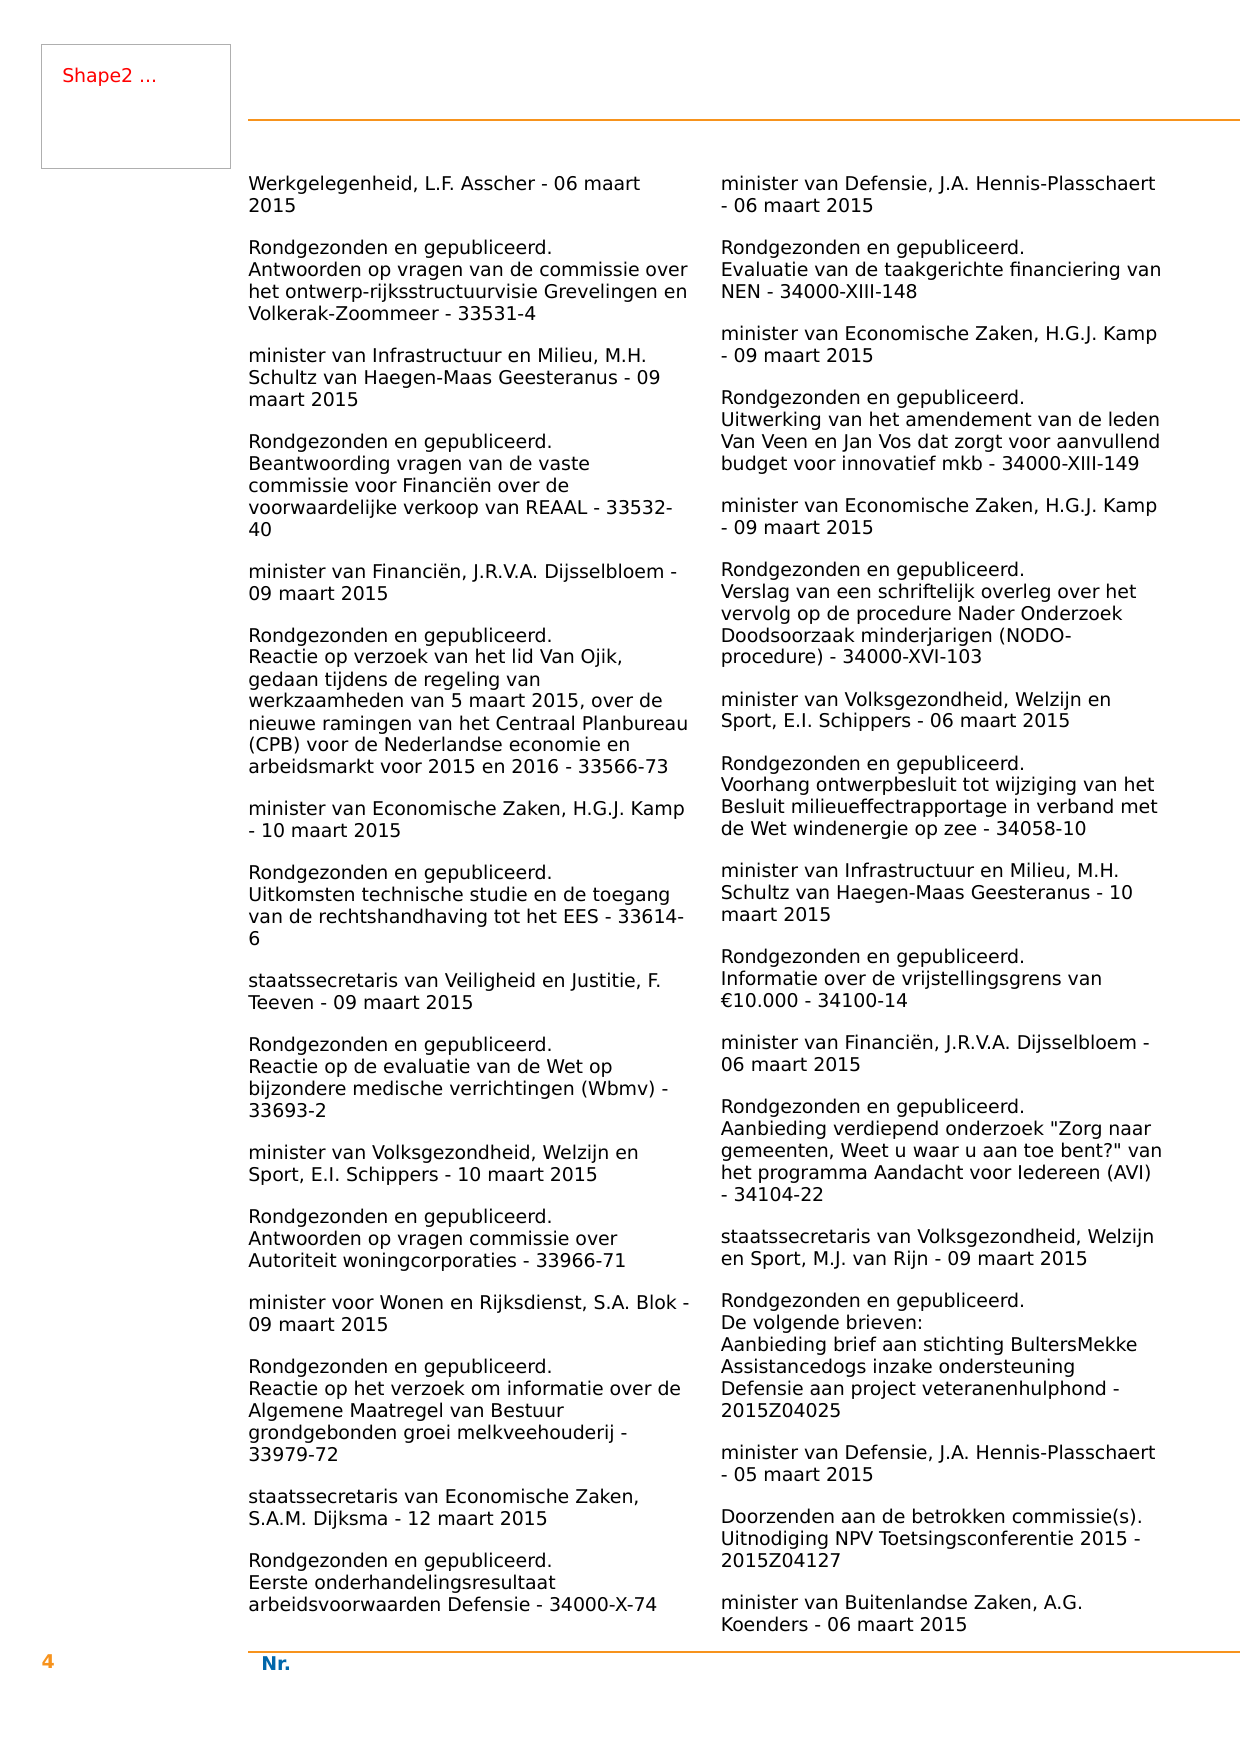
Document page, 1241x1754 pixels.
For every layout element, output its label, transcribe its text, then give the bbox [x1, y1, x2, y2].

text Rondgezonden en gepubliceerd. [721, 387, 1163, 409]
text Reactie op de evaluatie van de Wet op bijzondere medische verrichtingen (Wbmv) - 33693-2 [248, 1056, 691, 1122]
text minister voor Wonen en Rijksdienst, S.A. Blok - 09 maart 2015 [248, 1292, 691, 1336]
text Verslag van een schriftelijk overleg over het vervolg op de procedure Nader Onderzoek Doodsoorzaak minderjarigen (NODO-procedure) - 34000-XVI-103 [721, 581, 1163, 668]
text minister van Infrastructuur en Milieu, M.H. Schultz van Haegen-Maas Geesteranus - 10 maart 2015 [721, 860, 1163, 926]
text Rondgezonden en gepubliceerd. [248, 862, 691, 884]
text Reactie op het verzoek om informatie over de Algemene Maatregel van Bestuur grondgebonden groei melkveehouderij - 33979-72 [248, 1378, 691, 1466]
text Reactie op verzoek van het lid Van Ojik, gedaan tijdens de regeling van werkzaamheden van 5 maart 2015, over de nieuwe ramingen van het Centraal Planbureau (CPB) voor de Nederlandse economie en arbeidsmarkt voor 2015 en 2016 - 33566-73 [248, 646, 691, 778]
text Informatie over de vrijstellingsgrens van €10.000 - 34100-14 [721, 968, 1163, 1012]
text Werkgelegenheid, L.F. Asscher - 06 maart 2015 [248, 173, 691, 217]
text minister van Defensie, J.A. Hennis-Plasschaert - 06 maart 2015 [721, 173, 1163, 217]
text minister van Economische Zaken, H.G.J. Kamp - 10 maart 2015 [248, 798, 691, 842]
text Rondgezonden en gepubliceerd. [248, 431, 691, 453]
text Rondgezonden en gepubliceerd. [248, 1356, 691, 1378]
text Voorhang ontwerpbesluit tot wijziging van het Besluit milieueffectrapportage in verband met de Wet windenergie op zee - 34058-10 [721, 774, 1163, 840]
text Doorzenden aan de betrokken commissie(s). [721, 1506, 1163, 1528]
text Antwoorden op vragen commissie over Autoriteit woningcorporaties - 33966-71 [248, 1228, 691, 1272]
text staatssecretaris van Veiligheid en Justitie, F. Teeven - 09 maart 2015 [248, 970, 691, 1014]
text Eerste onderhandelingsresultaat arbeidsvoorwaarden Defensie - 34000-X-74 [248, 1572, 691, 1616]
text Rondgezonden en gepubliceerd. [248, 1034, 691, 1056]
text staatssecretaris van Volksgezondheid, Welzijn en Sport, M.J. van Rijn - 09 maart 2015 [721, 1226, 1163, 1270]
text staatssecretaris van Economische Zaken, S.A.M. Dijksma - 12 maart 2015 [248, 1486, 691, 1530]
text minister van Financiën, J.R.V.A. Dijsselbloem - 06 maart 2015 [721, 1032, 1163, 1076]
text minister van Infrastructuur en Milieu, M.H. Schultz van Haegen-Maas Geesteranus - 09 maart 2015 [248, 345, 691, 411]
text Uitwerking van het amendement van de leden Van Veen en Jan Vos dat zorgt voor aanvullend budget voor innovatief mkb - 34000-XIII-149 [721, 409, 1163, 474]
text Rondgezonden en gepubliceerd. [721, 1096, 1163, 1118]
text minister van Economische Zaken, H.G.J. Kamp - 09 maart 2015 [721, 494, 1163, 538]
text Rondgezonden en gepubliceerd. [248, 1550, 691, 1572]
text minister van Volksgezondheid, Welzijn en Sport, E.I. Schippers - 10 maart 2015 [248, 1142, 691, 1186]
text Evaluatie van de taakgerichte financiering van NEN - 34000-XIII-148 [721, 259, 1163, 303]
text Rondgezonden en gepubliceerd. [248, 237, 691, 259]
text Rondgezonden en gepubliceerd. [721, 237, 1163, 259]
text minister van Economische Zaken, H.G.J. Kamp - 09 maart 2015 [721, 323, 1163, 367]
text Aanbieding verdiepend onderzoek "Zorg naar gemeenten, Weet u waar u aan toe bent?" van het programma Aandacht voor Iedereen (AVI) - 34104-22 [721, 1118, 1163, 1206]
text Uitkomsten technische studie en de toegang van de rechtshandhaving tot het EES - 33614-6 [248, 884, 691, 950]
text Rondgezonden en gepubliceerd. [721, 752, 1163, 774]
text Rondgezonden en gepubliceerd. [248, 624, 691, 646]
text Rondgezonden en gepubliceerd. [248, 1206, 691, 1228]
text minister van Buitenlandse Zaken, A.G. Koenders - 06 maart 2015 [721, 1592, 1163, 1636]
text Rondgezonden en gepubliceerd. [721, 558, 1163, 581]
text minister van Defensie, J.A. Hennis-Plasschaert - 05 maart 2015 [721, 1442, 1163, 1486]
text Aanbieding brief aan stichting BultersMekke Assistancedogs inzake ondersteuning Defensie aan project veteranenhulphond - 2015Z04025 [721, 1334, 1163, 1422]
text minister van Financiën, J.R.V.A. Dijsselbloem - 09 maart 2015 [248, 561, 691, 604]
text Uitnodiging NPV Toetsingsconferentie 2015 - 2015Z04127 [721, 1528, 1163, 1572]
text Rondgezonden en gepubliceerd. [721, 946, 1163, 968]
text Beantwoording vragen van de vaste commissie voor Financiën over de voorwaardelijke verkoop van REAAL - 33532-40 [248, 453, 691, 541]
text De volgende brieven: [721, 1312, 1163, 1334]
text Antwoorden op vragen van de commissie over het ontwerp-rijksstructuurvisie Grevelingen en Volkerak-Zoommeer - 33531-4 [248, 259, 691, 325]
text minister van Volksgezondheid, Welzijn en Sport, E.I. Schippers - 06 maart 2015 [721, 688, 1163, 732]
text Rondgezonden en gepubliceerd. [721, 1290, 1163, 1312]
